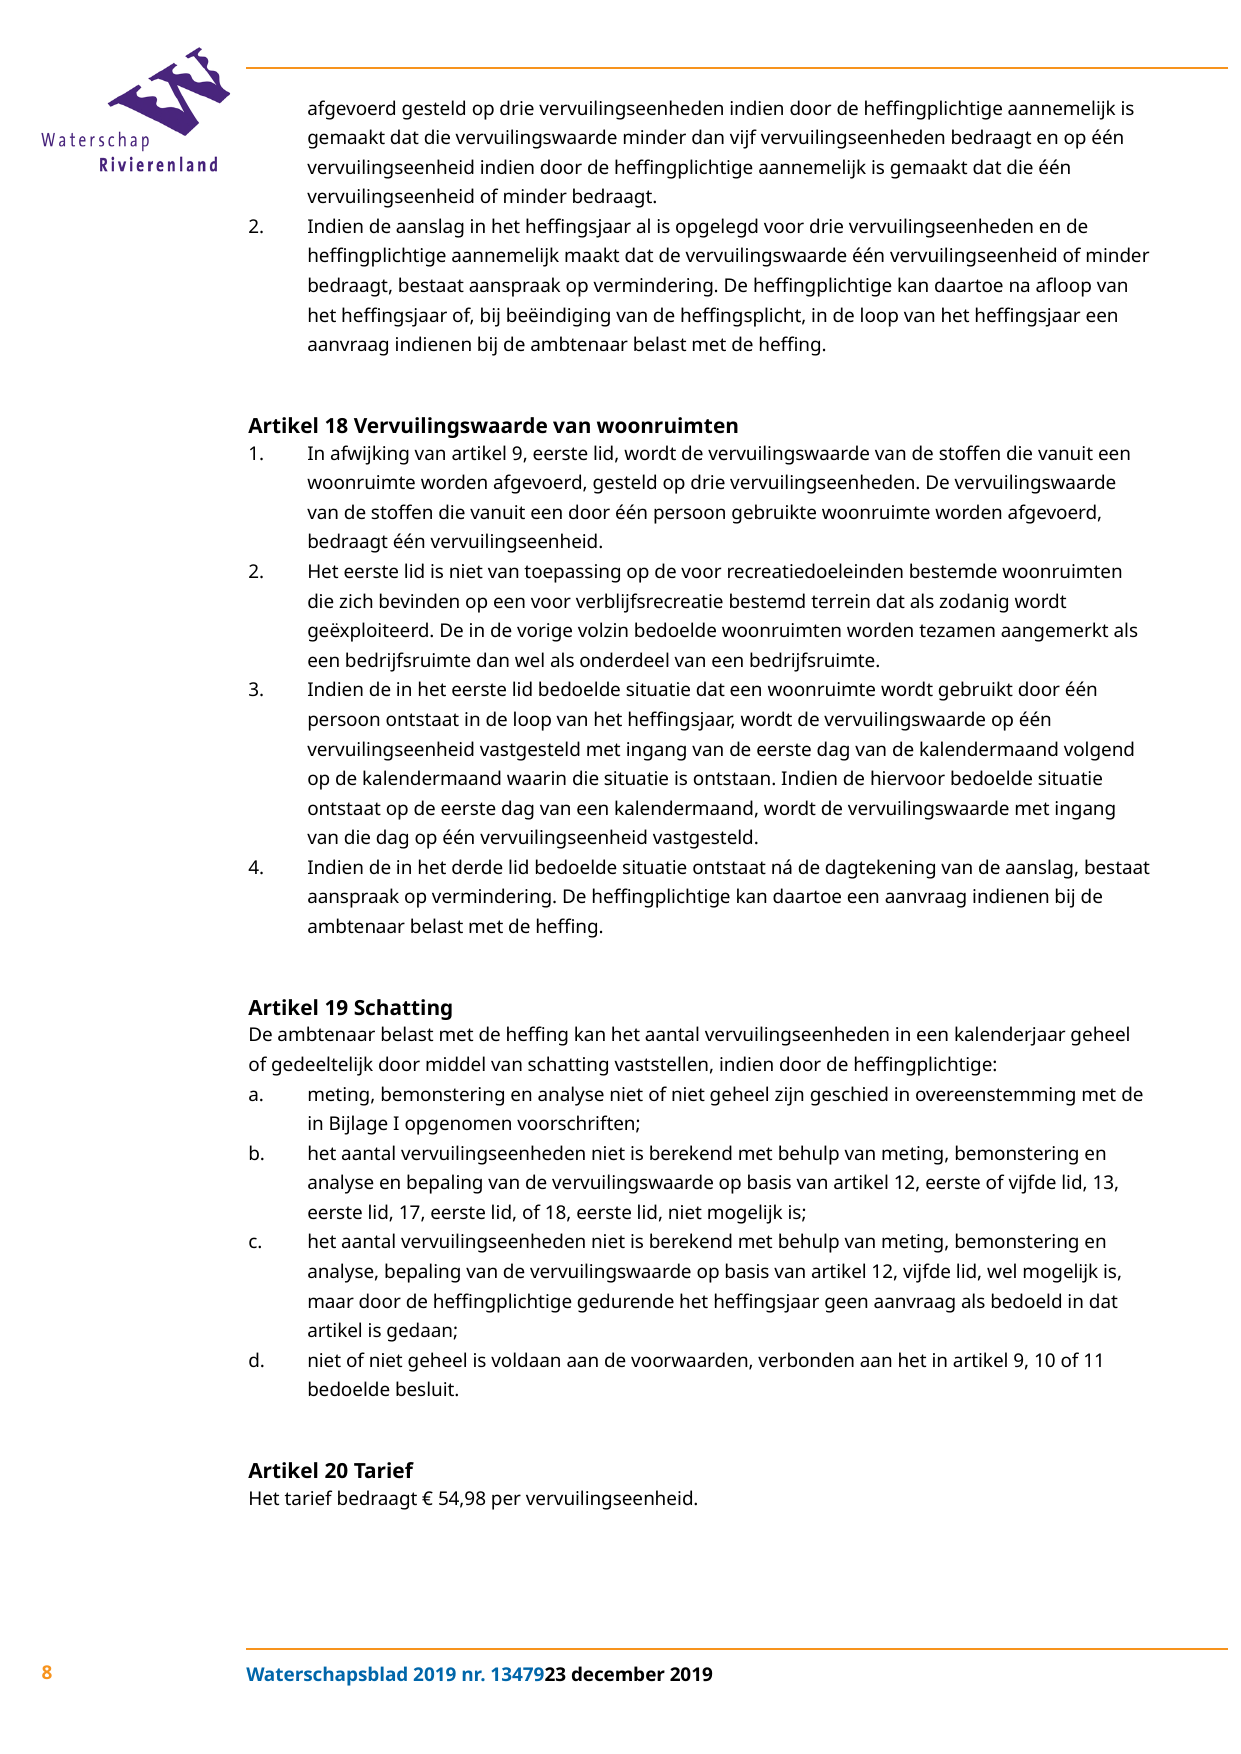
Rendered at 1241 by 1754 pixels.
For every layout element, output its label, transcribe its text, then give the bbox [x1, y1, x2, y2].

text Artikel 19 Schatting [248, 993, 1152, 1022]
list meting, bemonstering en analyse niet of niet geheel zijn geschied in overeenstemming met de in Bijlage I opgenomen voorschriften; [248, 1081, 1152, 1136]
text De ambtenaar belast met de heffing kan het aantal vervuilingseenheden in een kalenderjaar geheel of gedeeltelijk door middel van schatting vaststellen, indien door de heffingplichtige: [248, 1022, 1152, 1077]
list het aantal vervuilingseenheden niet is berekend met behulp van meting, bemonstering en analyse en bepaling van de vervuilingswaarde op basis van artikel 12, eerste of vijfde lid, 13, eerste lid, 17, eerste lid, of 18, eerste lid, niet mogelijk is; [248, 1140, 1152, 1225]
list Het eerste lid is niet van toepassing op de voor recreatiedoeleinden bestemde woonruimten die zich bevinden op een voor verblijfsrecreatie bestemd terrein dat als zodanig wordt geëxploiteerd. De in de vorige volzin bedoelde woonruimten worden tezamen aangemerkt als een bedrijfsruimte dan wel als onderdeel van een bedrijfsruimte. [248, 558, 1152, 673]
text Artikel 20 Tarief [248, 1457, 1152, 1485]
text Artikel 18 Vervuilingswaarde van woonruimten [248, 411, 1152, 440]
list Indien de in het eerste lid bedoelde situatie dat een woonruimte wordt gebruikt door één persoon ontstaat in de loop van het heffingsjaar, wordt de vervuilingswaarde op één vervuilingseenheid vastgesteld met ingang van de eerste dag van de kalendermaand volgend op de kalendermaand waarin die situatie is ontstaan. Indien de hiervoor bedoelde situatie ontstaat op de eerste dag van een kalendermaand, wordt de vervuilingswaarde met ingang van die dag op één vervuilingseenheid vastgesteld. [248, 677, 1152, 850]
list Indien de in het derde lid bedoelde situatie ontstaat ná de dagtekening van de aanslag, bestaat aanspraak op vermindering. De heffingplichtige kan daartoe een aanvraag indienen bij de ambtenaar belast met de heffing. [248, 854, 1152, 939]
list afgevoerd gesteld op drie vervuilingseenheden indien door de heffingplichtige aannemelijk is gemaakt dat die vervuilingswaarde minder dan vijf vervuilingseenheden bedraagt en op één vervuilingseenheid indien door de heffingplichtige aannemelijk is gemaakt dat die één vervuilingseenheid of minder bedraagt. [248, 95, 1152, 209]
list In afwijking van artikel 9, eerste lid, wordt de vervuilingswaarde van de stoffen die vanuit een woonruimte worden afgevoerd, gesteld op drie vervuilingseenheden. De vervuilingswaarde van de stoffen die vanuit een door één persoon gebruikte woonruimte worden afgevoerd, bedraagt één vervuilingseenheid. [248, 440, 1152, 554]
list niet of niet geheel is voldaan aan de voorwaarden, verbonden aan het in artikel 9, 10 of 11 bedoelde besluit. [248, 1347, 1152, 1402]
picture [41, 47, 231, 172]
list Indien de aanslag in het heffingsjaar al is opgelegd voor drie vervuilingseenheden en de heffingplichtige aannemelijk maakt dat de vervuilingswaarde één vervuilingseenheid of minder bedraagt, bestaat aanspraak op vermindering. De heffingplichtige kan daartoe na afloop van het heffingsjaar of, bij beëindiging van de heffingsplicht, in de loop van het heffingsjaar een aanvraag indienen bij de ambtenaar belast met de heffing. [248, 213, 1152, 357]
text Het tarief bedraagt € 54,98 per vervuilingseenheid. [248, 1485, 1152, 1511]
list het aantal vervuilingseenheden niet is berekend met behulp van meting, bemonstering en analyse, bepaling van de vervuilingswaarde op basis van artikel 12, vijfde lid, wel mogelijk is, maar door de heffingplichtige gedurende het heffingsjaar geen aanvraag als bedoeld in dat artikel is gedaan; [248, 1229, 1152, 1343]
